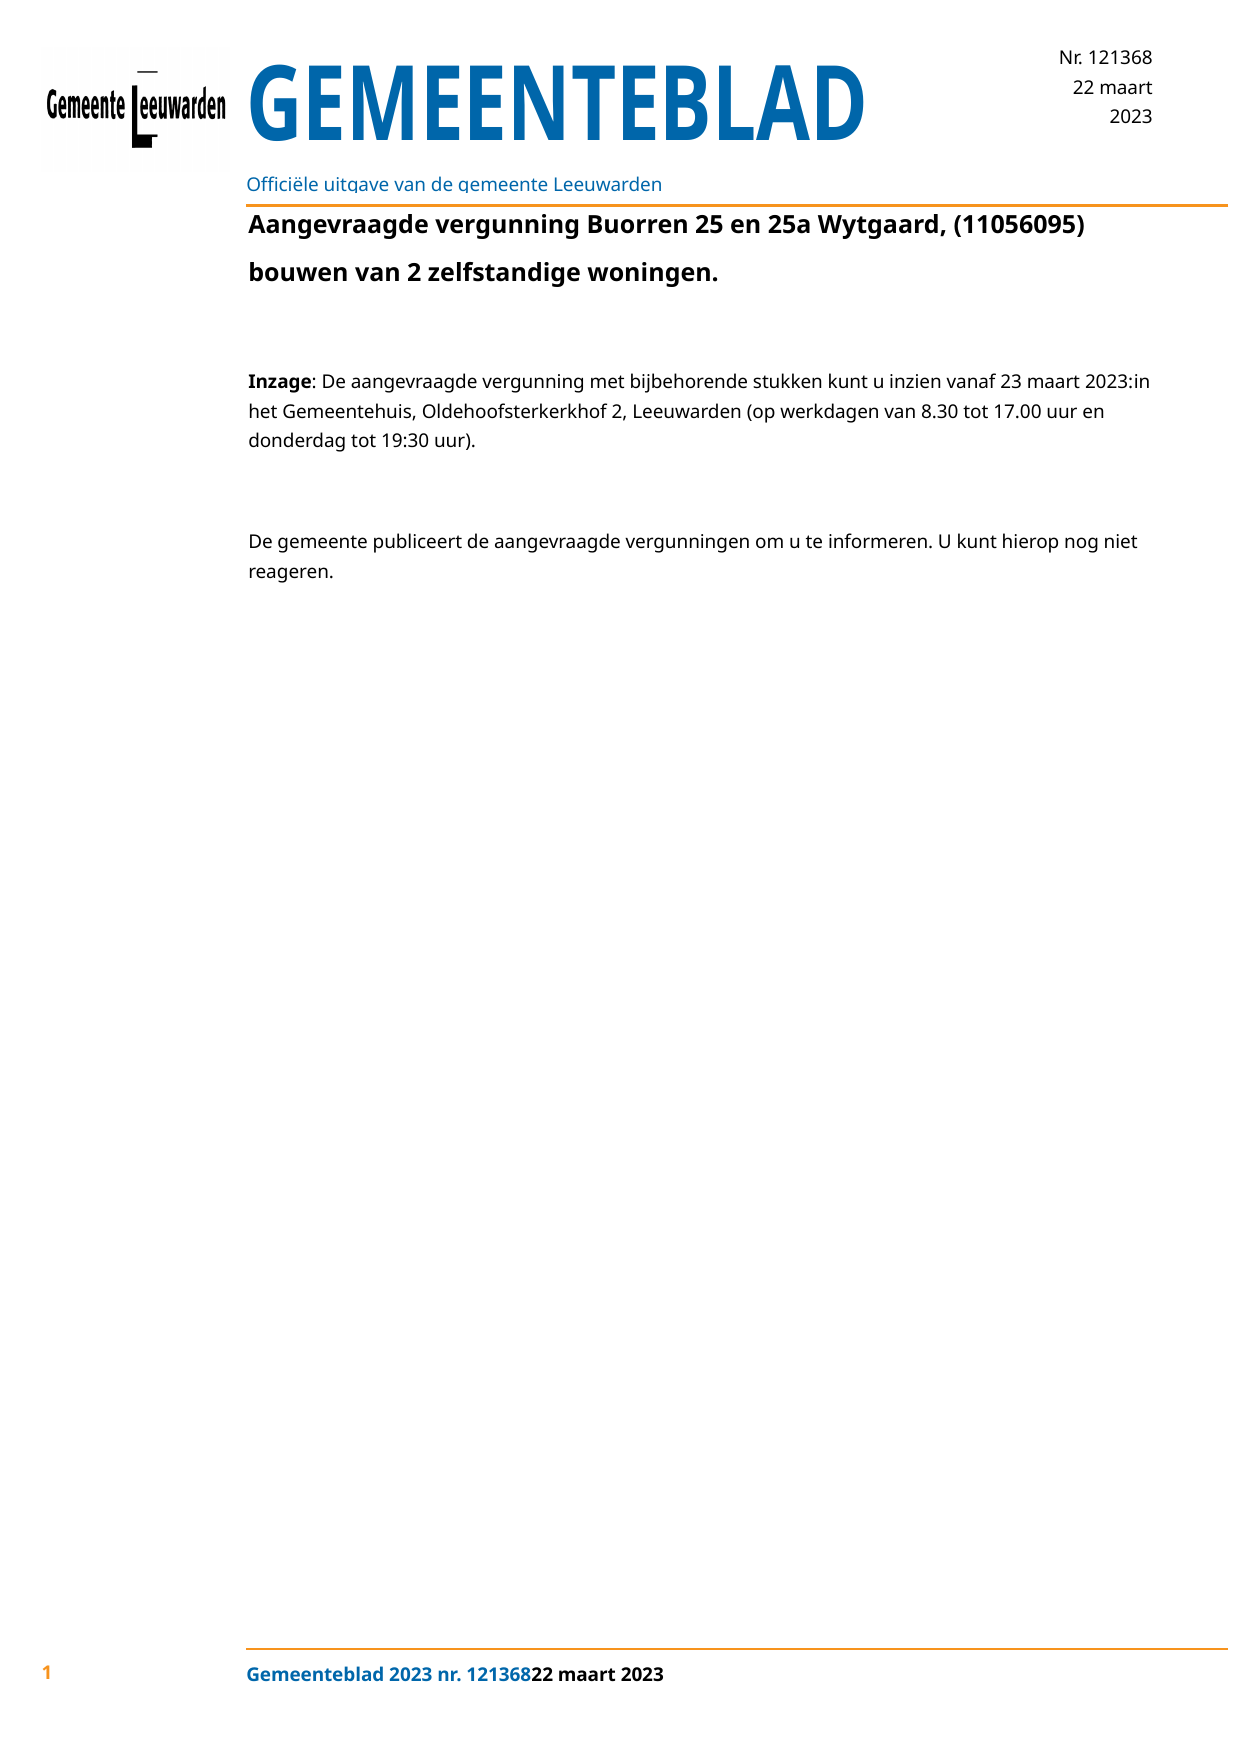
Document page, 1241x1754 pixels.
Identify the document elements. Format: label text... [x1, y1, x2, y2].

text De gemeente publiceert de aangevraagde vergunningen om u te informeren. U kunt hierop nog niet reageren. [248, 528, 1152, 584]
picture [41, 47, 231, 172]
text Aangevraagde vergunning Buorren 25 en 25a Wytgaard, (11056095) bouwen van 2 zelfstandige woningen. [248, 207, 1152, 288]
text Inzage: De aangevraagde vergunning met bijbehorende stukken kunt u inzien vanaf 23 maart 2023:in het Gemeentehuis, Oldehoofsterkerkhof 2, Leeuwarden (op werkdagen van 8.30 tot 17.00 uur en donderdag tot 19:30 uur). [248, 368, 1152, 453]
